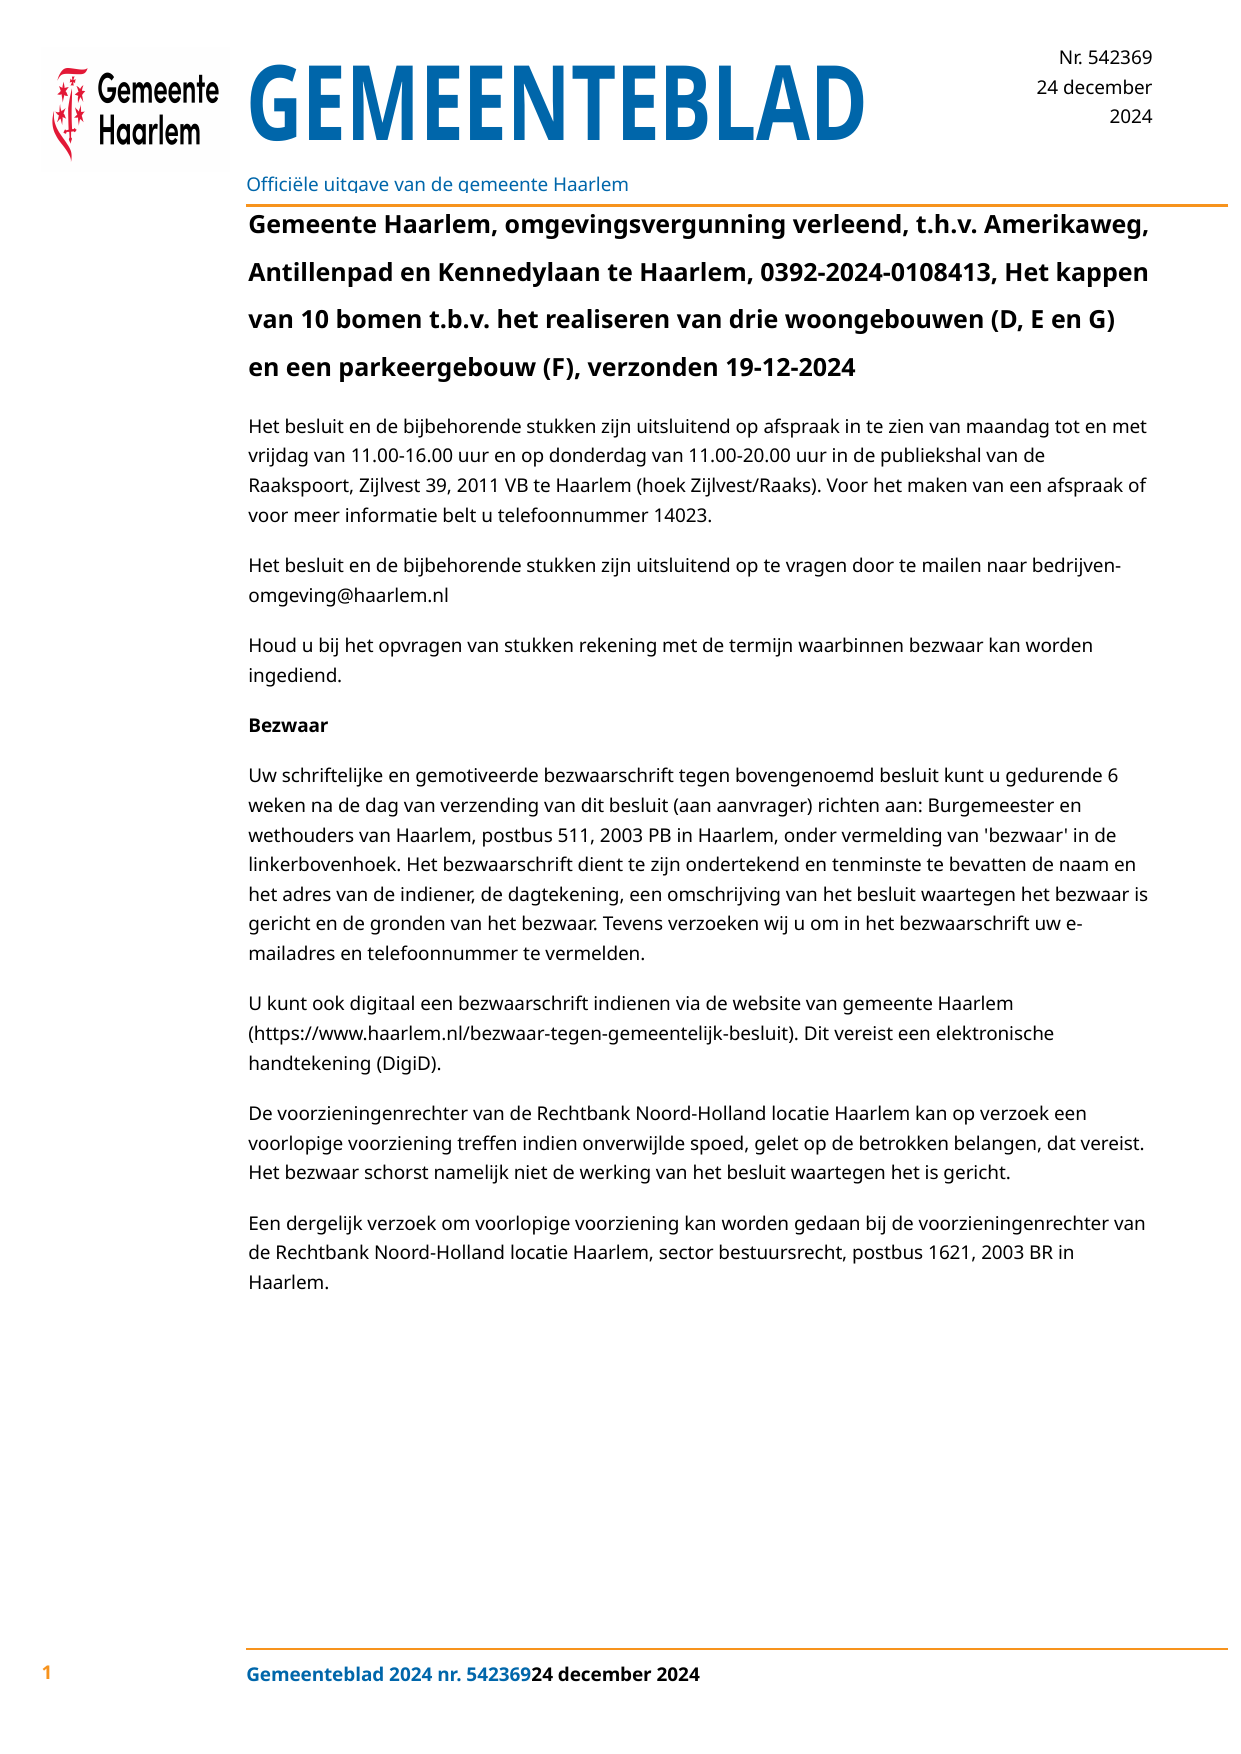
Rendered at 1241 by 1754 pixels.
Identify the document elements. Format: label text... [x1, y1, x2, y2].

text Het besluit en de bijbehorende stukken zijn uitsluitend op afspraak in te zien van maandag tot en met vrijdag van 11.00-16.00 uur en op donderdag van 11.00-20.00 uur in de publiekshal van de Raakspoort, Zijlvest 39, 2011 VB te Haarlem (hoek Zijlvest/Raaks). Voor het maken van een afspraak of voor meer informatie belt u telefoonnummer 14023. [248, 413, 1152, 528]
text Houd u bij het opvragen van stukken rekening met de termijn waarbinnen bezwaar kan worden ingediend. [248, 632, 1152, 688]
text Het besluit en de bijbehorende stukken zijn uitsluitend op te vragen door te mailen naar bedrijven-omgeving@haarlem.nl [248, 552, 1152, 608]
text Uw schriftelijke en gemotiveerde bezwaarschrift tegen bovengenoemd besluit kunt u gedurende 6 weken na de dag van verzending van dit besluit (aan aanvrager) richten aan: Burgemeester en wethouders van Haarlem, postbus 511, 2003 PB in Haarlem, onder vermelding van 'bezwaar' in de linkerbovenhoek. Het bezwaarschrift dient te zijn ondertekend en tenminste te bevatten de naam en het adres van de indiener, de dagtekening, een omschrijving van het besluit waartegen het bezwaar is gericht en de gronden van het bezwaar. Tevens verzoeken wij u om in het bezwaarschrift uw e-mailadres en telefoonnummer te vermelden. [248, 763, 1152, 966]
text U kunt ook digitaal een bezwaarschrift indienen via de website van gemeente Haarlem (https://www.haarlem.nl/bezwaar-tegen-gemeentelijk-besluit). Dit vereist een elektronische handtekening (DigiD). [248, 991, 1152, 1076]
text Gemeente Haarlem, omgevingsvergunning verleend, t.h.v. Amerikaweg, Antillenpad en Kennedylaan te Haarlem, 0392-2024-0108413, Het kappen van 10 bomen t.b.v. het realiseren van drie woongebouwen (D, E en G) en een parkeergebouw (F), verzonden 19-12-2024 [248, 207, 1152, 384]
text Een dergelijk verzoek om voorlopige voorziening kan worden gedaan bij de voorzieningenrechter van de Rechtbank Noord-Holland locatie Haarlem, sector bestuursrecht, postbus 1621, 2003 BR in Haarlem. [248, 1210, 1152, 1295]
text De voorzieningenrechter van de Rechtbank Noord-Holland locatie Haarlem kan op verzoek een voorlopige voorziening treffen indien onverwijlde spoed, gelet op de betrokken belangen, dat vereist. Het bezwaar schorst namelijk niet de werking van het besluit waartegen het is gericht. [248, 1100, 1152, 1185]
text Bezwaar [248, 712, 1152, 738]
picture [41, 47, 231, 172]
